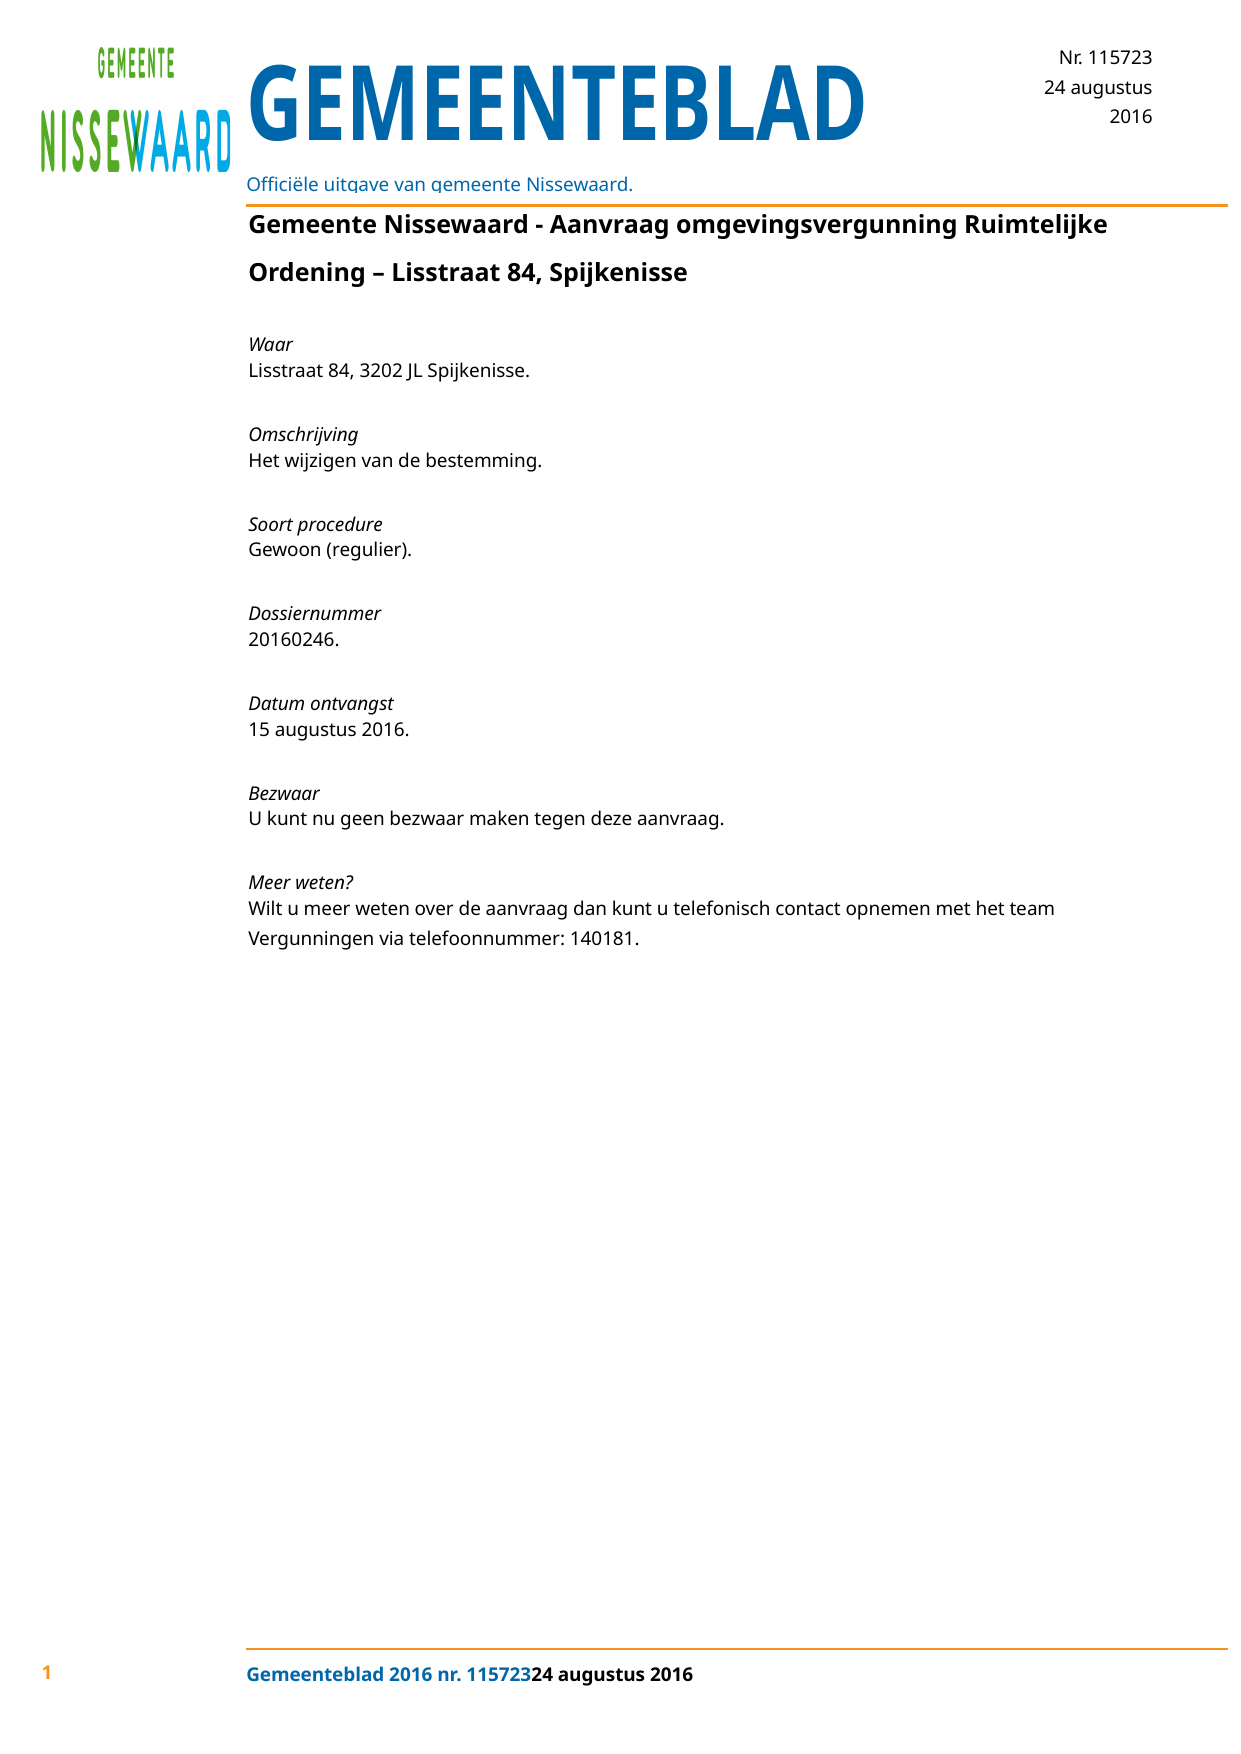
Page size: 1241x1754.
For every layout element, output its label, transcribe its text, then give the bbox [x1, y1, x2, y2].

text Meer weten? [248, 869, 1152, 895]
text Gemeente Nissewaard - Aanvraag omgevingsvergunning Ruimtelijke Ordening – Lisstraat 84, Spijkenisse [248, 207, 1152, 288]
text U kunt nu geen bezwaar maken tegen deze aanvraag. [248, 806, 1152, 831]
picture [222, 122, 227, 160]
picture [200, 151, 206, 172]
text Datum ontvangst [248, 690, 1152, 716]
text Dossiernummer [248, 601, 1152, 626]
text Lisstraat 84, 3202 JL Spijkenisse. [248, 357, 1152, 383]
text Wilt u meer weten over de aanvraag dan kunt u telefonisch contact opnemen met het team Vergunningen via telefoonnummer: 140181. [248, 895, 1152, 951]
text Omschrijving [248, 421, 1152, 447]
picture [41, 47, 231, 172]
text Soort procedure [248, 511, 1152, 537]
text Het wijzigen van de bestemming. [248, 447, 1152, 473]
text Bezwaar [248, 780, 1152, 806]
text 15 augustus 2016. [248, 716, 1152, 742]
text Gewoon (regulier). [248, 537, 1152, 562]
text 20160246. [248, 626, 1152, 652]
picture [154, 157, 165, 172]
picture [176, 157, 187, 172]
picture [201, 122, 206, 138]
text Waar [248, 331, 1152, 357]
